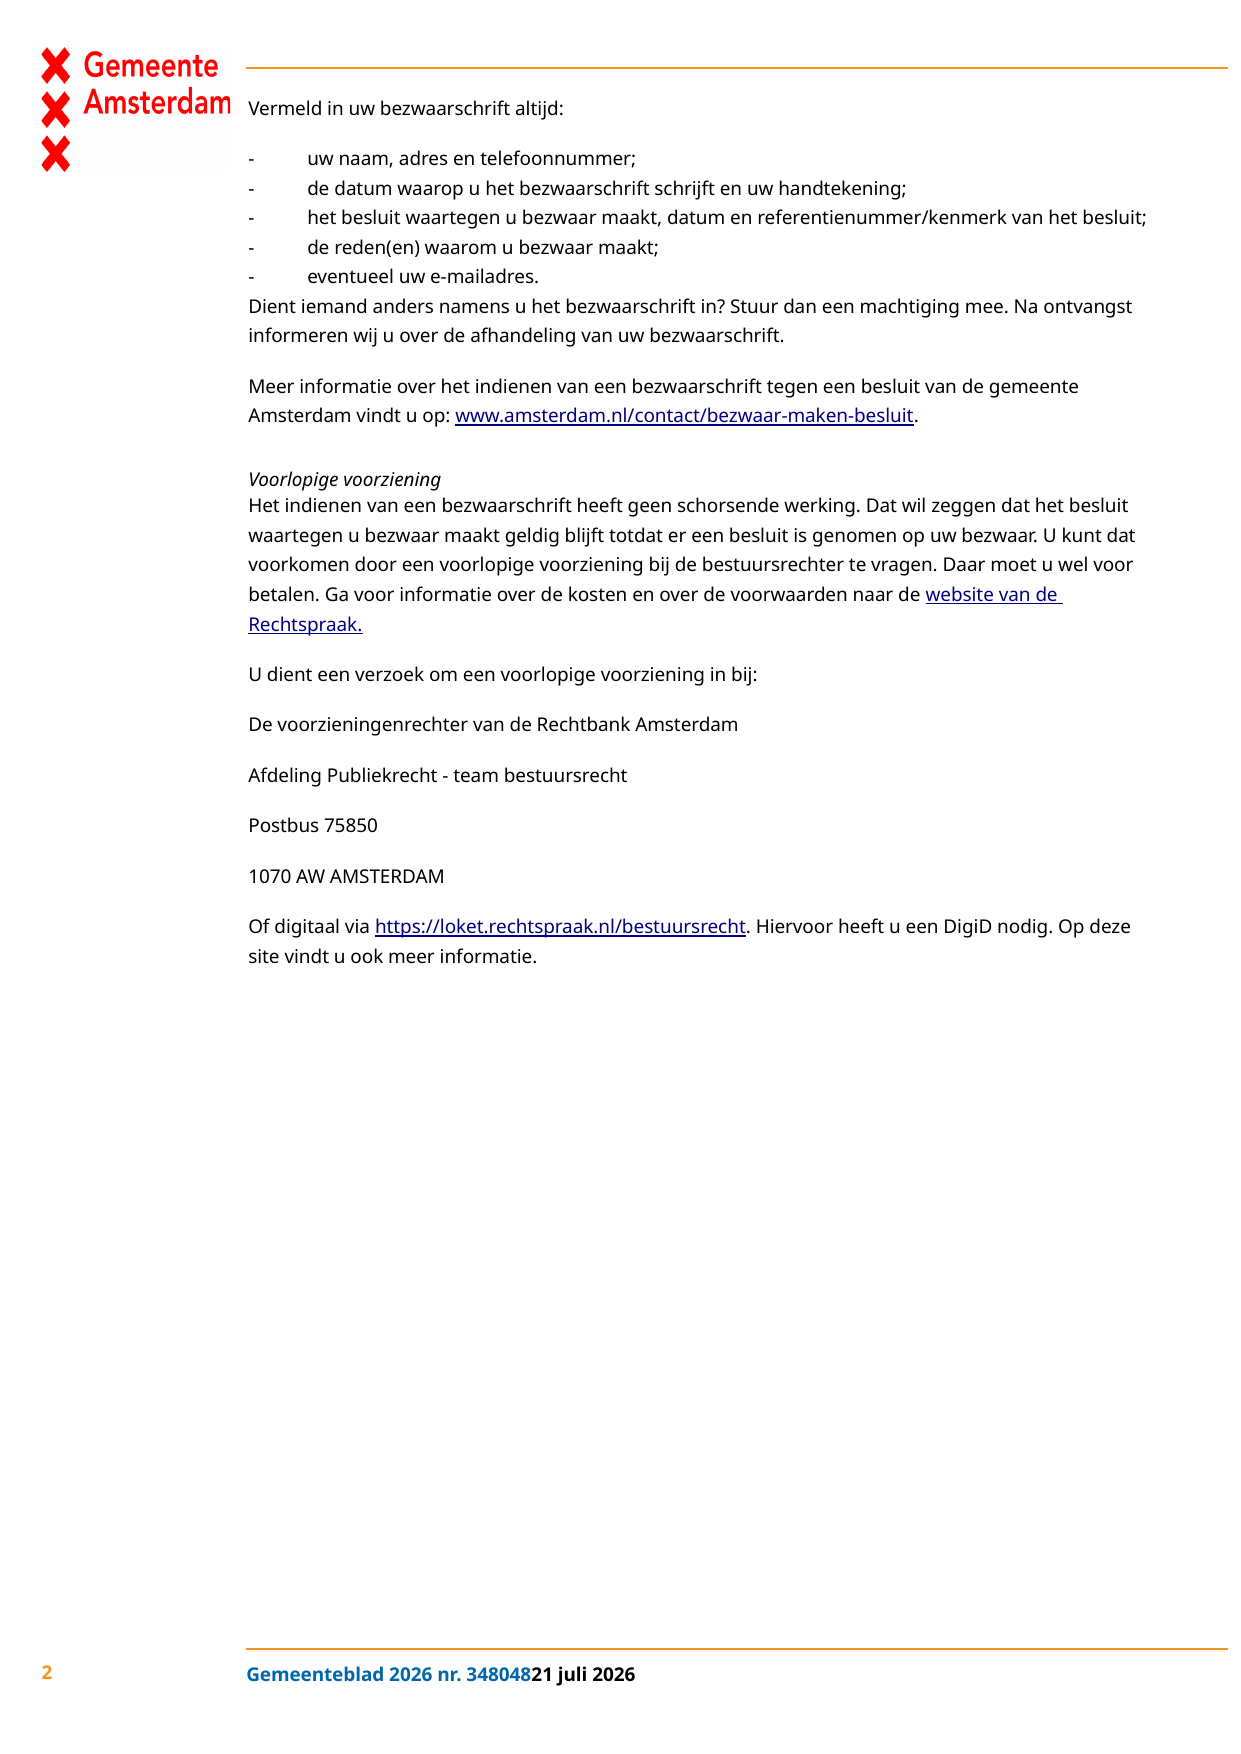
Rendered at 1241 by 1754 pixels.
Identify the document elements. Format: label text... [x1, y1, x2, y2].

text U dient een verzoek om een voorlopige voorziening in bij: [248, 661, 1152, 687]
text Dient iemand anders namens u het bezwaarschrift in? Stuur dan een machtiging mee. Na ontvangst informeren wij u over de afhandeling van uw bezwaarschrift. [248, 293, 1152, 348]
list het besluit waartegen u bezwaar maakt, datum en referentienummer/kenmerk van het besluit; [248, 204, 1152, 230]
text 1070 AW AMSTERDAM [248, 863, 1152, 888]
text Vermeld in uw bezwaarschrift altijd: [248, 95, 1152, 121]
text Het indienen van een bezwaarschrift heeft geen schorsende werking. Dat wil zeggen dat het besluit waartegen u bezwaar maakt geldig blijft totdat er een besluit is genomen op uw bezwaar. U kunt dat voorkomen door een voorlopige voorziening bij de bestuursrechter te vragen. Daar moet u wel voor betalen. Ga voor informatie over de kosten en over de voorwaarden naar de website van de Rechtspraak. [248, 492, 1152, 636]
picture [41, 47, 231, 172]
text De voorzieningenrechter van de Rechtbank Amsterdam [248, 712, 1152, 737]
text Afdeling Publiekrecht - team bestuursrecht [248, 762, 1152, 788]
list uw naam, adres en telefoonnummer; [248, 145, 1152, 171]
text Voorlopige voorziening [248, 467, 1152, 492]
list de reden(en) waarom u bezwaar maakt; [248, 234, 1152, 260]
list eventueel uw e-mailadres. [248, 263, 1152, 289]
list de datum waarop u het bezwaarschrift schrijft en uw handtekening; [248, 175, 1152, 201]
text Postbus 75850 [248, 812, 1152, 838]
text Meer informatie over het indienen van een bezwaarschrift tegen een besluit van de gemeente Amsterdam vindt u op: www.amsterdam.nl/contact/bezwaar-maken-besluit. [248, 373, 1152, 428]
text Of digitaal via https://loket.rechtspraak.nl/bestuursrecht. Hiervoor heeft u een DigiD nodig. Op deze site vindt u ook meer informatie. [248, 913, 1152, 968]
